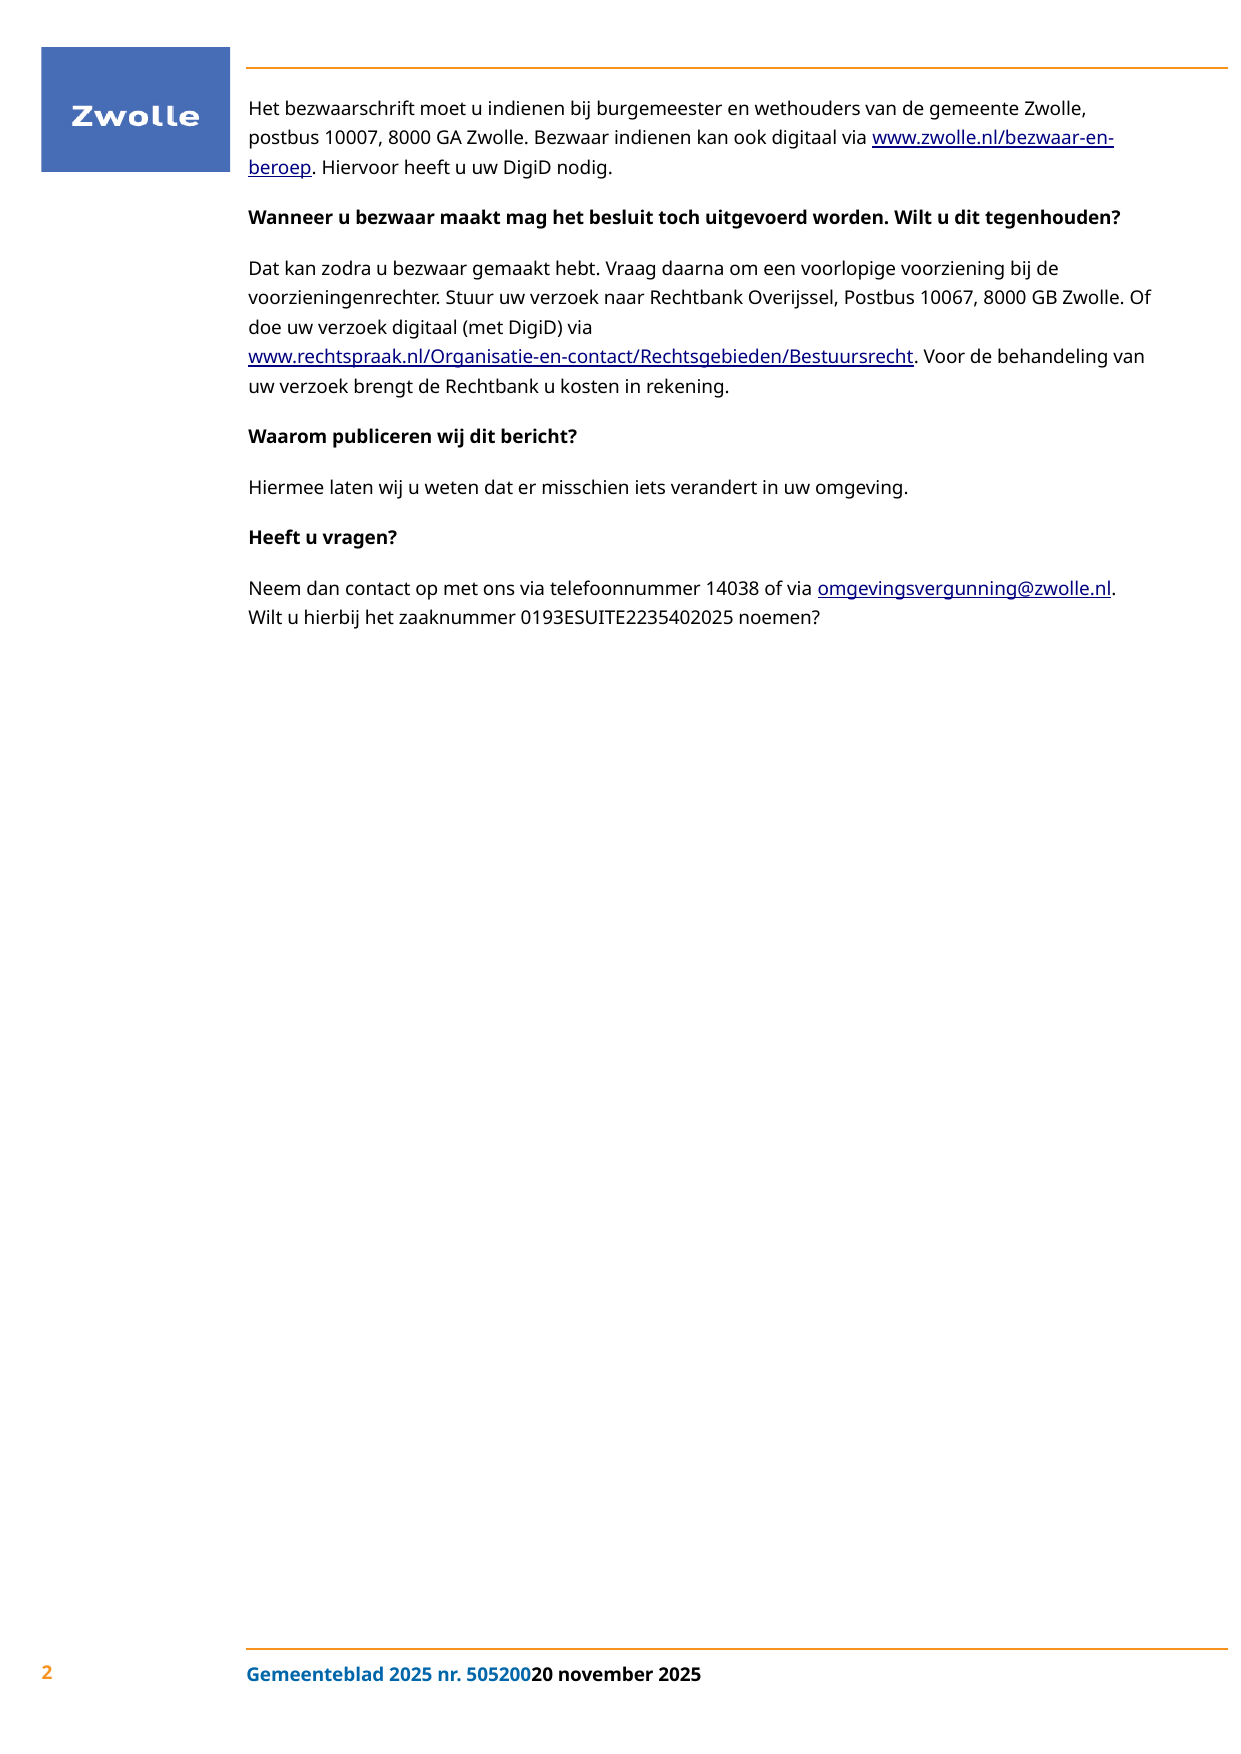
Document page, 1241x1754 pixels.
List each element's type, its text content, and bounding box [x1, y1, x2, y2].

text Het bezwaarschrift moet u indienen bij burgemeester en wethouders van de gemeente Zwolle, postbus 10007, 8000 GA Zwolle. Bezwaar indienen kan ook digitaal via www.zwolle.nl/bezwaar-en-beroep. Hiervoor heeft u uw DigiD nodig. [248, 95, 1152, 180]
text Hiermee laten wij u weten dat er misschien iets verandert in uw omgeving. [248, 474, 1152, 500]
text Dat kan zodra u bezwaar gemaakt hebt. Vraag daarna om een voorlopige voorziening bij de voorzieningenrechter. Stuur uw verzoek naar Rechtbank Overijssel, Postbus 10067, 8000 GB Zwolle. Of doe uw verzoek digitaal (met DigiD) via www.rechtspraak.nl/Organisatie-en-contact/Rechtsgebieden/Bestuursrecht. Voor de behandeling van uw verzoek brengt de Rechtbank u kosten in rekening. [248, 255, 1152, 399]
picture [41, 47, 231, 172]
text Neem dan contact op met ons via telefoonnummer 14038 of via omgevingsvergunning@zwolle.nl. Wilt u hierbij het zaaknummer 0193ESUITE2235402025 noemen? [248, 575, 1152, 630]
text Waarom publiceren wij dit bericht? [248, 423, 1152, 449]
text Wanneer u bezwaar maakt mag het besluit toch uitgevoerd worden. Wilt u dit tegenhouden? [248, 204, 1152, 230]
text Heeft u vragen? [248, 524, 1152, 550]
